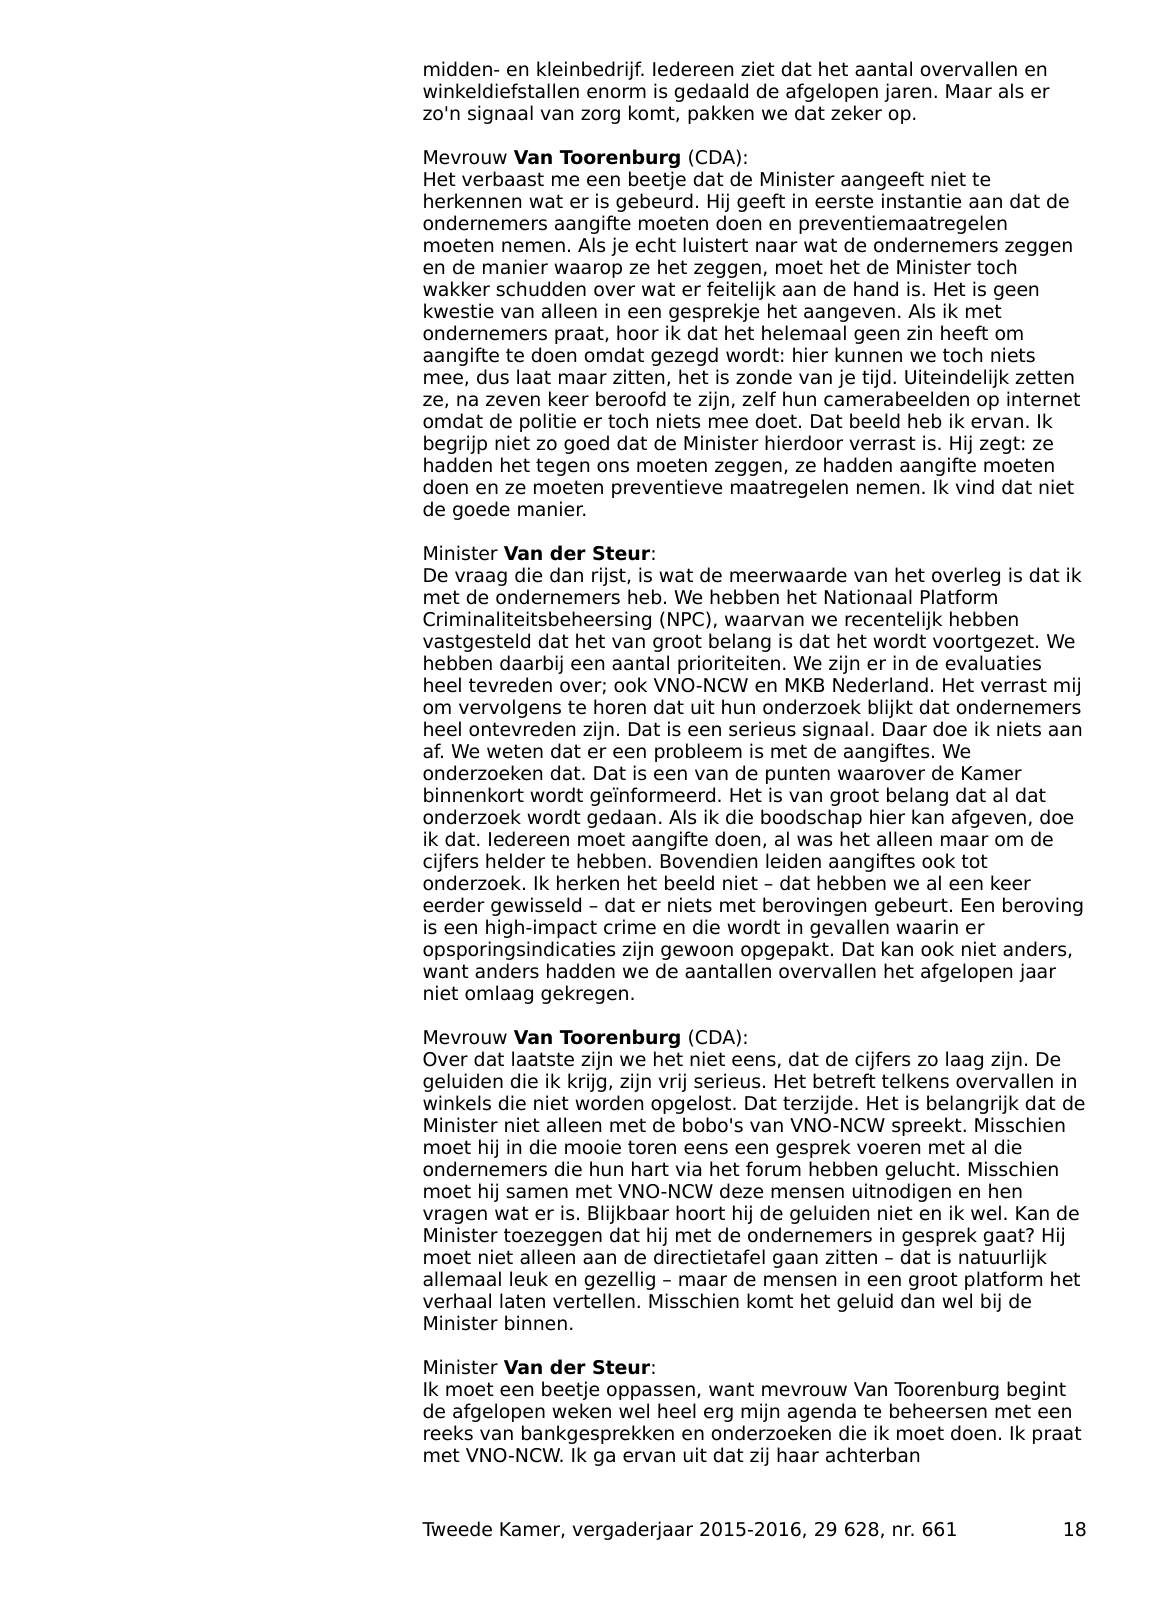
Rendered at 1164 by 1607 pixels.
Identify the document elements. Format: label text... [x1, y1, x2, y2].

text Minister Van der Steur: [422, 543, 1087, 565]
text Mevrouw Van Toorenburg (CDA): [422, 1027, 1087, 1049]
text De vraag die dan rijst, is wat de meerwaarde van het overleg is dat ik met de ondernemers heb. We hebben het Nationaal Platform Criminaliteitsbeheersing (NPC), waarvan we recentelijk hebben vastgesteld dat het van groot belang is dat het wordt voortgezet. We hebben daarbij een aantal prioriteiten. We zijn er in de evaluaties heel tevreden over; ook VNO-NCW en MKB Nederland. Het verrast mij om vervolgens te horen dat uit hun onderzoek blijkt dat ondernemers heel ontevreden zijn. Dat is een serieus signaal. Daar doe ik niets aan af. We weten dat er een probleem is met de aangiftes. We onderzoeken dat. Dat is een van de punten waarover de Kamer binnenkort wordt geïnformeerd. Het is van groot belang dat al dat onderzoek wordt gedaan. Als ik die boodschap hier kan afgeven, doe ik dat. Iedereen moet aangifte doen, al was het alleen maar om de cijfers helder te hebben. Bovendien leiden aangiftes ook tot onderzoek. Ik herken het beeld niet – dat hebben we al een keer eerder gewisseld – dat er niets met berovingen gebeurt. Een beroving is een high-impact crime en die wordt in gevallen waarin er opsporingsindicaties zijn gewoon opgepakt. Dat kan ook niet anders, want anders hadden we de aantallen overvallen het afgelopen jaar niet omlaag gekregen. [422, 565, 1087, 1004]
text Het verbaast me een beetje dat de Minister aangeeft niet te herkennen wat er is gebeurd. Hij geeft in eerste instantie aan dat de ondernemers aangifte moeten doen en preventiemaatregelen moeten nemen. Als je echt luistert naar wat de ondernemers zeggen en de manier waarop ze het zeggen, moet het de Minister toch wakker schudden over wat er feitelijk aan de hand is. Het is geen kwestie van alleen in een gesprekje het aangeven. Als ik met ondernemers praat, hoor ik dat het helemaal geen zin heeft om aangifte te doen omdat gezegd wordt: hier kunnen we toch niets mee, dus laat maar zitten, het is zonde van je tijd. Uiteindelijk zetten ze, na zeven keer beroofd te zijn, zelf hun camerabeelden op internet omdat de politie er toch niets mee doet. Dat beeld heb ik ervan. Ik begrijp niet zo goed dat de Minister hierdoor verrast is. Hij zegt: ze hadden het tegen ons moeten zeggen, ze hadden aangifte moeten doen en ze moeten preventieve maatregelen nemen. Ik vind dat niet de goede manier. [422, 169, 1087, 521]
text Ik moet een beetje oppassen, want mevrouw Van Toorenburg begint de afgelopen weken wel heel erg mijn agenda te beheersen met een reeks van bankgesprekken en onderzoeken die ik moet doen. Ik praat met VNO-NCW. Ik ga ervan uit dat zij haar achterban [422, 1379, 1087, 1467]
text midden- en kleinbedrijf. Iedereen ziet dat het aantal overvallen en winkeldiefstallen enorm is gedaald de afgelopen jaren. Maar als er zo'n signaal van zorg komt, pakken we dat zeker op. [422, 59, 1087, 125]
text Mevrouw Van Toorenburg (CDA): [422, 147, 1087, 169]
text Minister Van der Steur: [422, 1357, 1087, 1379]
text Over dat laatste zijn we het niet eens, dat de cijfers zo laag zijn. De geluiden die ik krijg, zijn vrij serieus. Het betreft telkens overvallen in winkels die niet worden opgelost. Dat terzijde. Het is belangrijk dat de Minister niet alleen met de bobo's van VNO-NCW spreekt. Misschien moet hij in die mooie toren eens een gesprek voeren met al die ondernemers die hun hart via het forum hebben gelucht. Misschien moet hij samen met VNO-NCW deze mensen uitnodigen en hen vragen wat er is. Blijkbaar hoort hij de geluiden niet en ik wel. Kan de Minister toezeggen dat hij met de ondernemers in gesprek gaat? Hij moet niet alleen aan de directietafel gaan zitten – dat is natuurlijk allemaal leuk en gezellig – maar de mensen in een groot platform het verhaal laten vertellen. Misschien komt het geluid dan wel bij de Minister binnen. [422, 1049, 1087, 1334]
